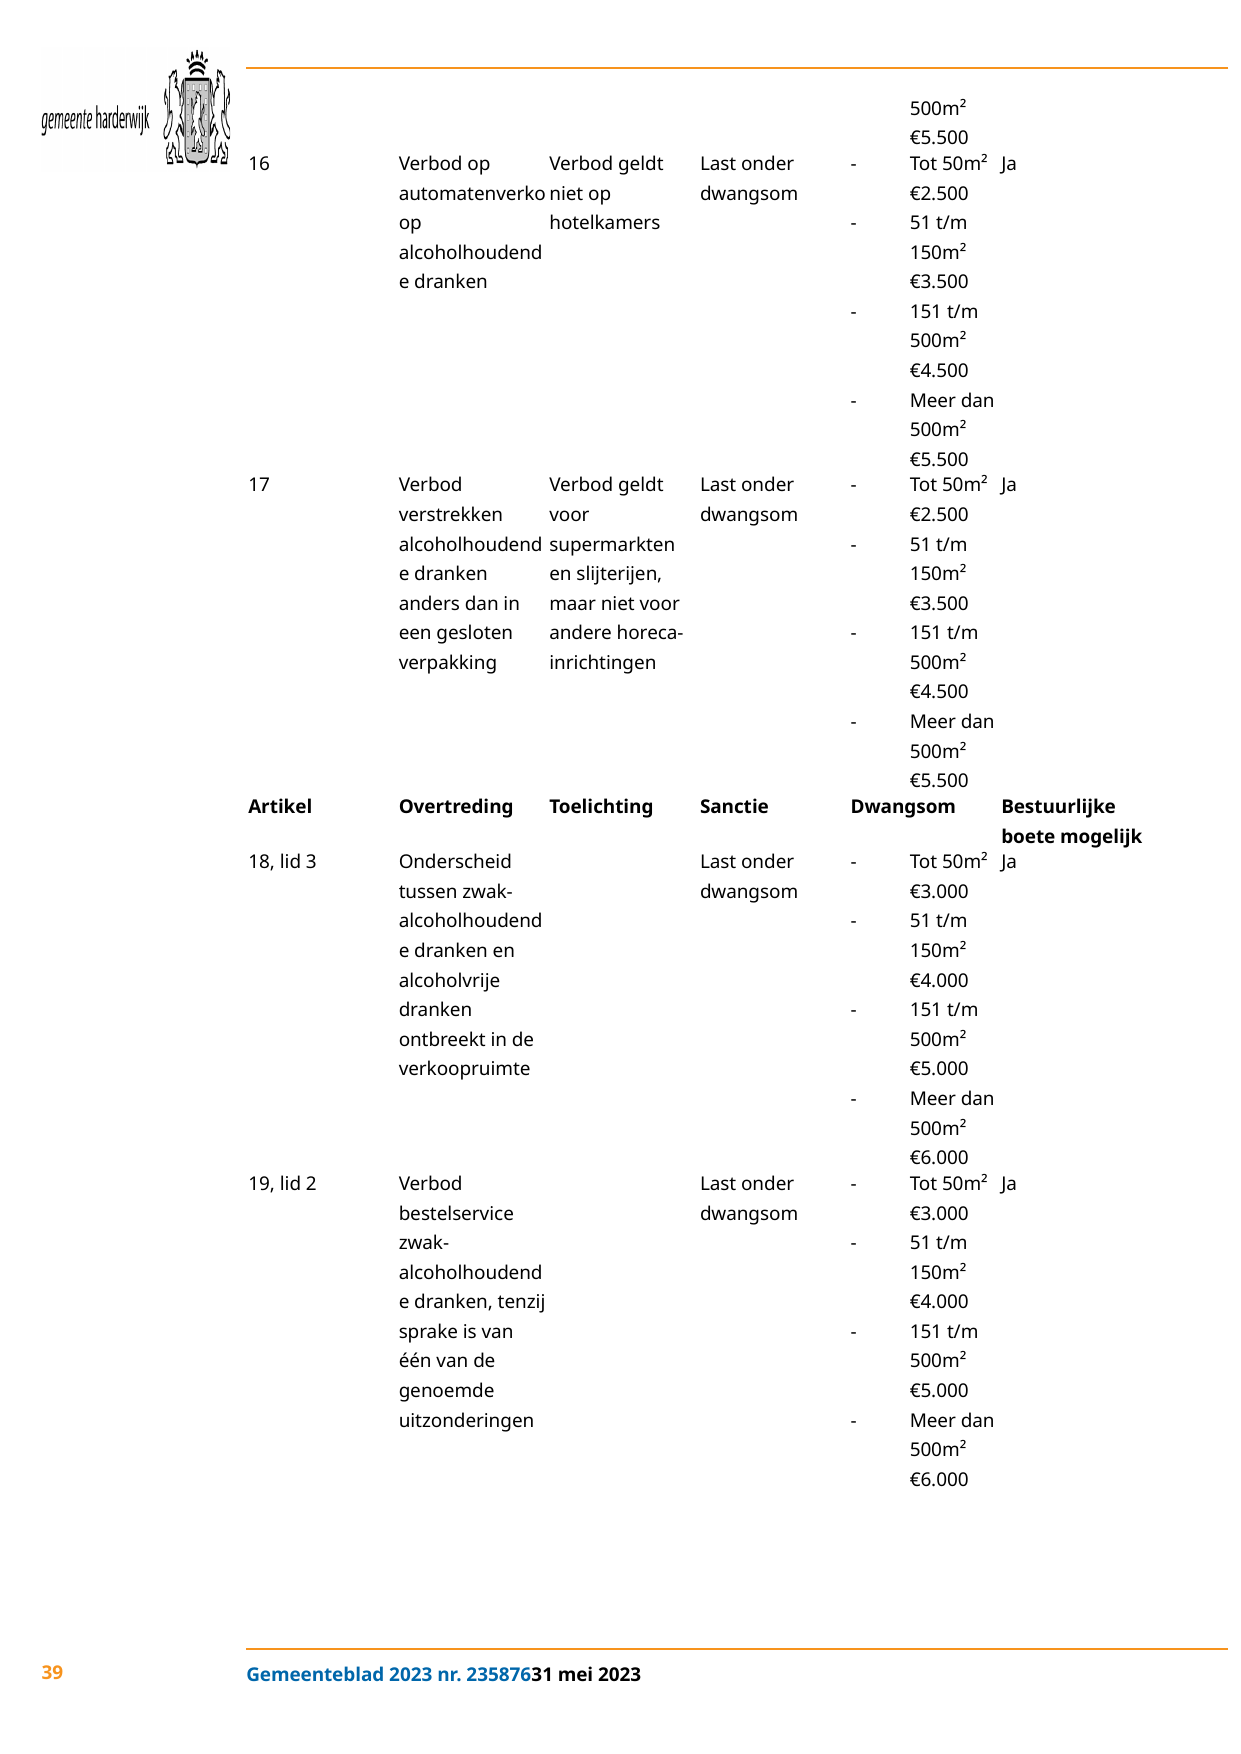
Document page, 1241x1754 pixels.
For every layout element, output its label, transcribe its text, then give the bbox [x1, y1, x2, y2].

table_cell [549, 95, 700, 150]
table_cell Ja [1001, 1170, 1152, 1492]
table_cell Toelichting [549, 793, 700, 848]
table_cell Verbod geldt voor supermarkten en slijterijen, maar niet voor andere horeca-inrichtingen [549, 472, 700, 793]
table_cell Dwangsom [850, 793, 1001, 848]
table_cell Verbod geldt niet op hotelkamers [549, 150, 700, 472]
table_cell Onderscheid tussen zwak-alcoholhoudende dranken en alcoholvrije dranken ontbreekt in de verkoopruimte [399, 849, 549, 1170]
table_cell Ja [1001, 849, 1152, 1170]
table_cell [399, 95, 549, 150]
table_cell Last onder dwangsom [700, 150, 850, 472]
table_cell [549, 849, 700, 1170]
table_cell 16 [248, 150, 398, 472]
table_cell Last onder dwangsom [700, 849, 850, 1170]
table_cell Ja [1001, 472, 1152, 793]
table_cell [700, 95, 850, 150]
table_cell Tot 50m² €2.500 51 t/m 150m² €3.500 151 t/m 500m² €4.500 Meer dan 500m² €5.500 [850, 150, 1001, 472]
table_cell Sanctie [700, 793, 850, 848]
table_cell Overtreding [399, 793, 549, 848]
table_cell 19, lid 2 [248, 1170, 398, 1492]
picture [41, 47, 231, 172]
table_cell Bestuurlijke boete mogelijk [1001, 793, 1152, 848]
table_cell Last onder dwangsom [700, 1170, 850, 1492]
table_cell Tot 50m² €3.000 51 t/m 150m² €4.000 151 t/m 500m² €5.000 Meer dan 500m² €6.000 [850, 849, 1001, 1170]
table_cell [549, 1170, 700, 1492]
table_cell [248, 95, 398, 150]
table_cell Artikel [248, 793, 398, 848]
table_cell Last onder dwangsom [700, 472, 850, 793]
table_cell 17 [248, 472, 398, 793]
table_cell Verbod verstrekken alcoholhoudende dranken anders dan in een gesloten verpakking [399, 472, 549, 793]
table_cell Verbod bestelservice zwak-alcoholhoudende dranken, tenzij sprake is van één van de genoemde uitzonderingen [399, 1170, 549, 1492]
table_cell Verbod op automatenverkoop alcoholhoudende dranken [399, 150, 549, 472]
table_cell 500m² €5.500 [850, 95, 1001, 150]
table_cell Tot 50m² €2.500 51 t/m 150m² €3.500 151 t/m 500m² €4.500 Meer dan 500m² €5.500 [850, 472, 1001, 793]
table_cell [1001, 95, 1152, 150]
table_cell 18, lid 3 [248, 849, 398, 1170]
table_cell Ja [1001, 150, 1152, 472]
table_cell Tot 50m² €3.000 51 t/m 150m² €4.000 151 t/m 500m² €5.000 Meer dan 500m² €6.000 [850, 1170, 1001, 1492]
